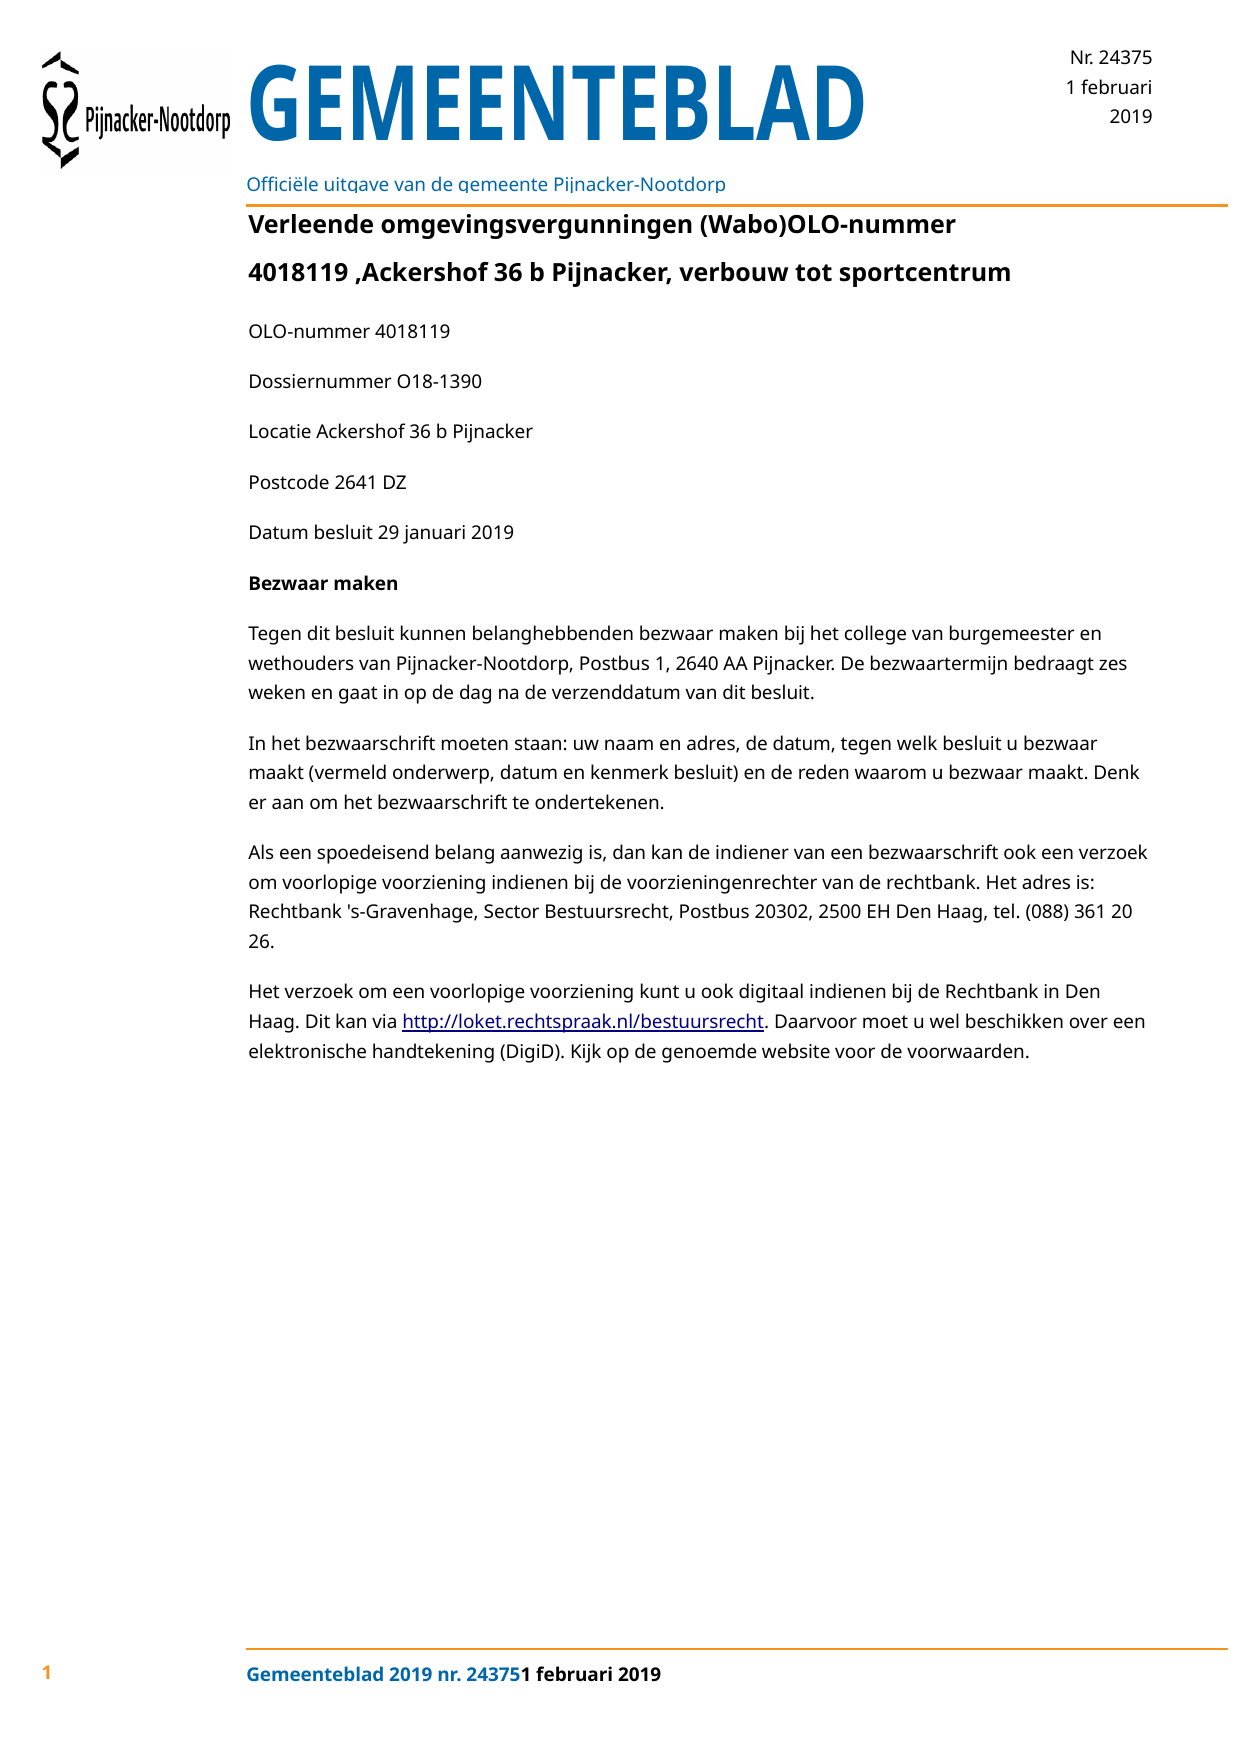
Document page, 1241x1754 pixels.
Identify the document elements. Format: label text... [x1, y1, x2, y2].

text Postcode 2641 DZ [248, 469, 1152, 495]
text Het verzoek om een voorlopige voorziening kunt u ook digitaal indienen bij de Rechtbank in Den Haag. Dit kan via http://loket.rechtspraak.nl/bestuursrecht. Daarvoor moet u wel beschikken over een elektronische handtekening (DigiD). Kijk op de genoemde website voor de voorwaarden. [248, 979, 1152, 1064]
text Datum besluit 29 januari 2019 [248, 519, 1152, 545]
text In het bezwaarschrift moeten staan: uw naam en adres, de datum, tegen welk besluit u bezwaar maakt (vermeld onderwerp, datum en kenmerk besluit) en de reden waarom u bezwaar maakt. Denk er aan om het bezwaarschrift te ondertekenen. [248, 730, 1152, 815]
picture [41, 47, 231, 172]
text Bezwaar maken [248, 570, 1152, 596]
text Locatie Ackershof 36 b Pijnacker [248, 419, 1152, 444]
text Als een spoedeisend belang aanwezig is, dan kan de indiener van een bezwaarschrift ook een verzoek om voorlopige voorziening indienen bij de voorzieningenrechter van de rechtbank. Het adres is: Rechtbank 's-Gravenhage, Sector Bestuursrecht, Postbus 20302, 2500 EH Den Haag, tel. (088) 361 20 26. [248, 839, 1152, 954]
text OLO-nummer 4018119 [248, 318, 1152, 344]
text Verleende omgevingsvergunningen (Wabo)OLO-nummer 4018119 ,Ackershof 36 b Pijnacker, verbouw tot sportcentrum [248, 207, 1152, 288]
text Dossiernummer O18-1390 [248, 368, 1152, 394]
text Tegen dit besluit kunnen belanghebbenden bezwaar maken bij het college van burgemeester en wethouders van Pijnacker-Nootdorp, Postbus 1, 2640 AA Pijnacker. De bezwaartermijn bedraagt zes weken en gaat in op de dag na de verzenddatum van dit besluit. [248, 620, 1152, 705]
